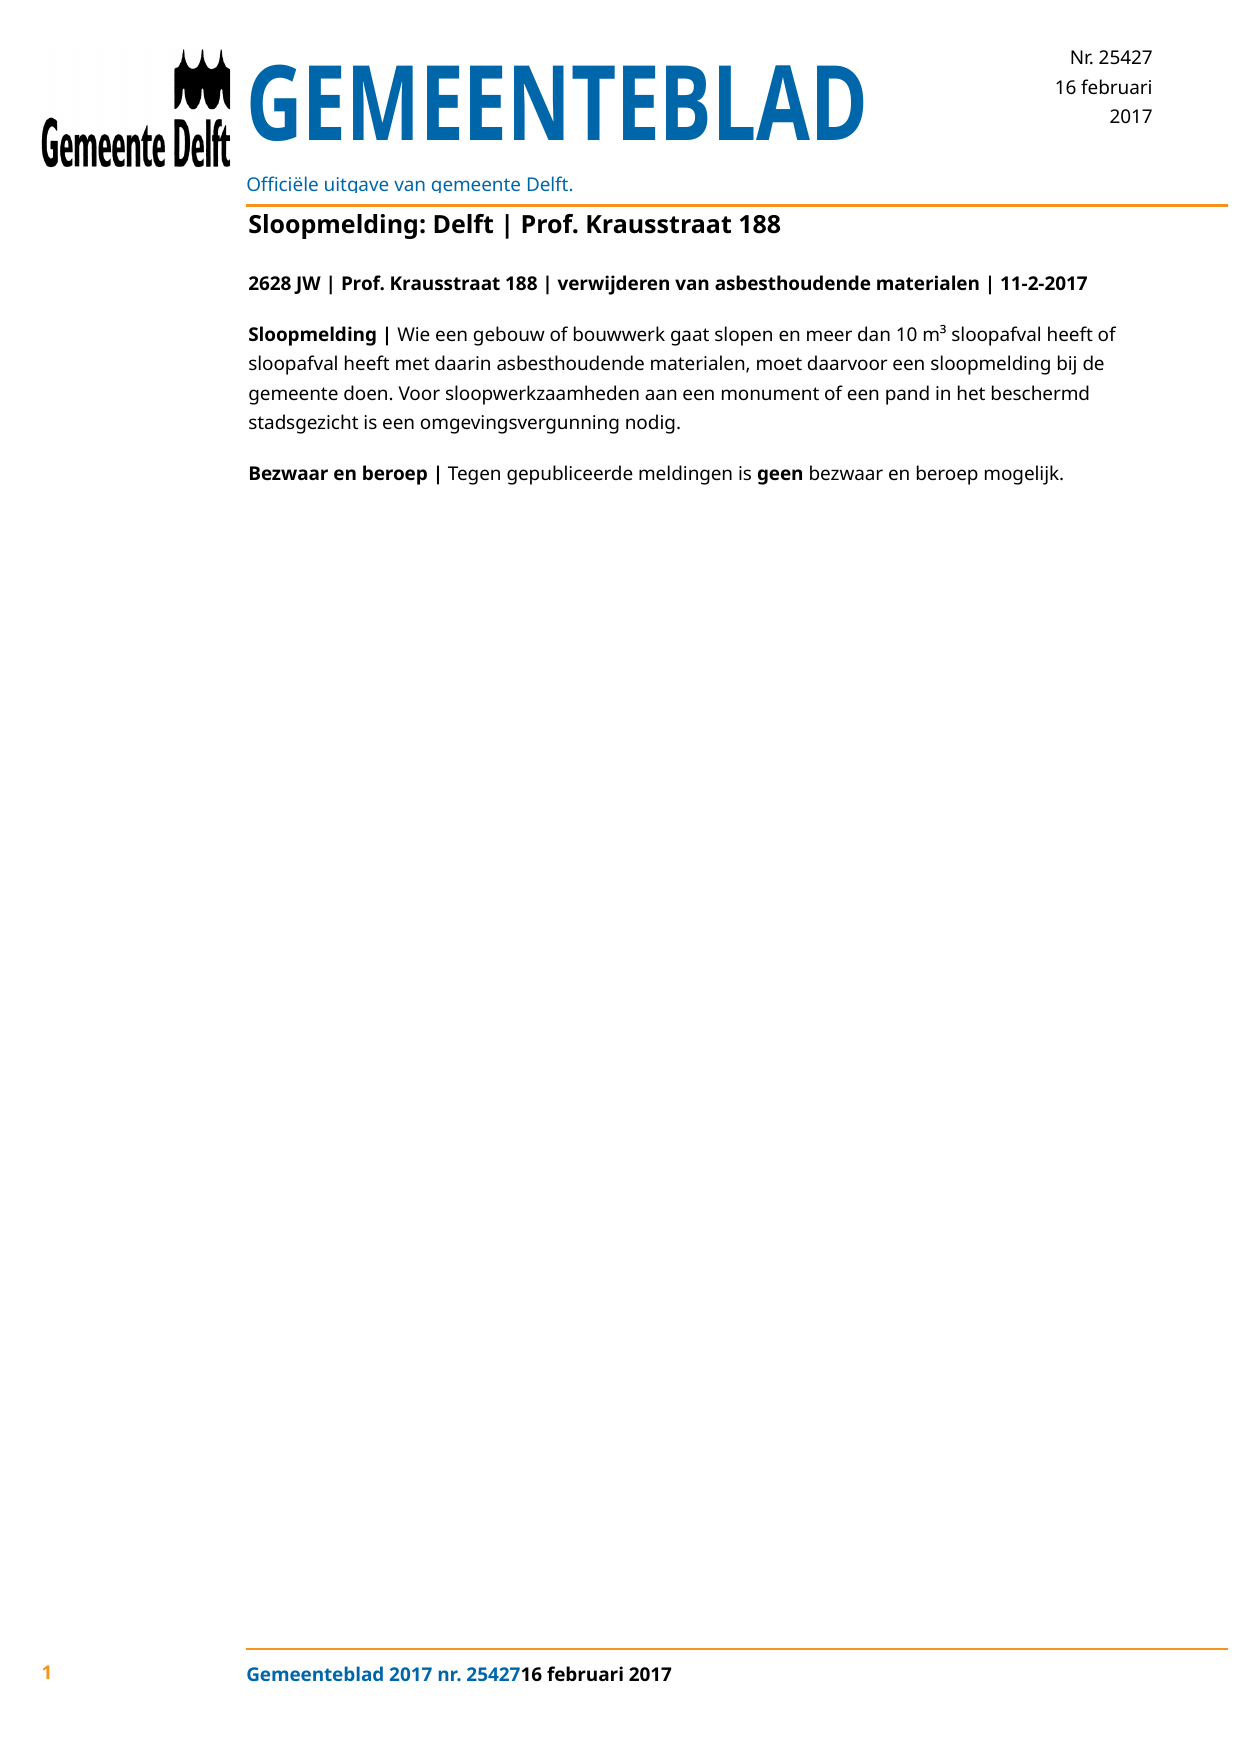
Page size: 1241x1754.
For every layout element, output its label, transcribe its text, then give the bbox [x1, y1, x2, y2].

text Sloopmelding: Delft | Prof. Krausstraat 188 [248, 207, 1152, 241]
text Bezwaar en beroep | Tegen gepubliceerde meldingen is geen bezwaar en beroep mogelijk. [248, 460, 1152, 486]
text Sloopmelding | Wie een gebouw of bouwwerk gaat slopen en meer dan 10 m³ sloopafval heeft of sloopafval heeft met daarin asbesthoudende materialen, moet daarvoor een sloopmelding bij de gemeente doen. Voor sloopwerkzaamheden aan een monument of een pand in het beschermd stadsgezicht is een omgevingsvergunning nodig. [248, 321, 1152, 435]
text 2628 JW | Prof. Krausstraat 188 | verwijderen van asbesthoudende materialen | 11-2-2017 [248, 270, 1152, 296]
picture [41, 47, 231, 172]
